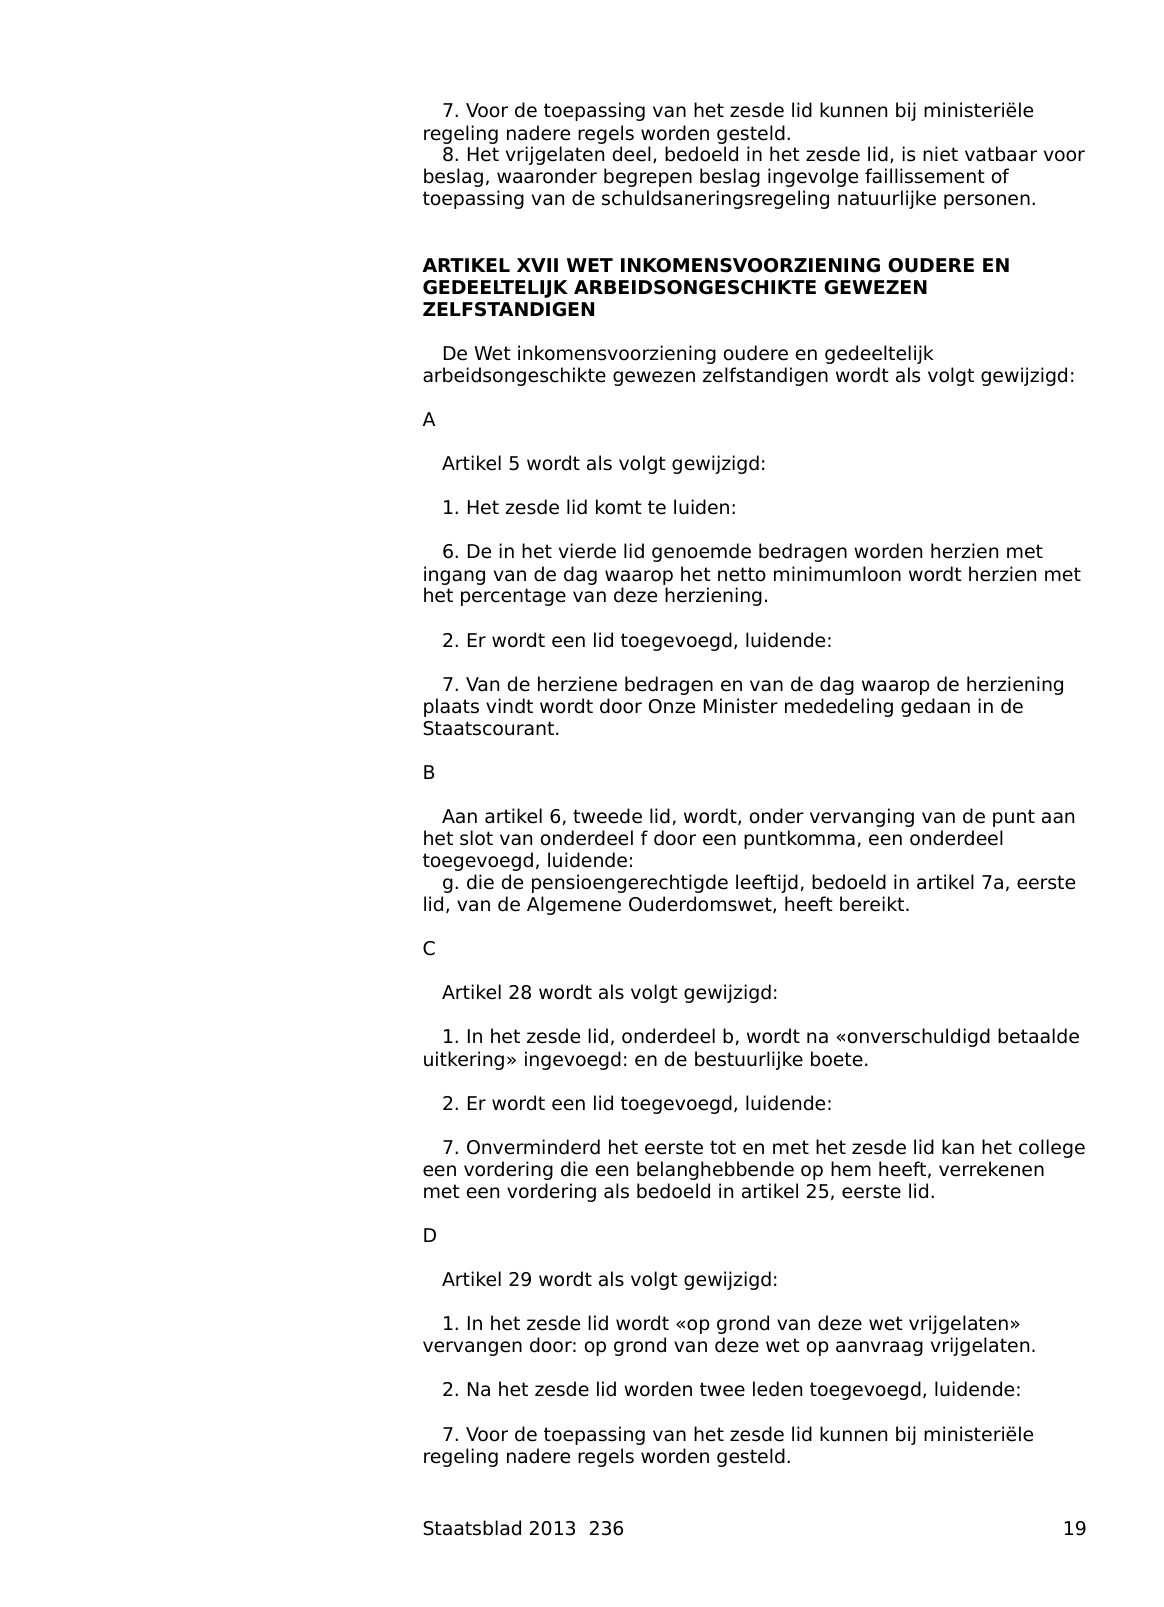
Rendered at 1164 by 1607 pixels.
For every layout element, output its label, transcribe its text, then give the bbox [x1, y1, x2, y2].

text 1. In het zesde lid wordt «op grond van deze wet vrijgelaten» vervangen door: op grond van deze wet op aanvraag vrijgelaten. [422, 1313, 1087, 1357]
text 7. Voor de toepassing van het zesde lid kunnen bij ministeriële regeling nadere regels worden gesteld. [422, 1423, 1087, 1467]
text Aan artikel 6, tweede lid, wordt, onder vervanging van de punt aan het slot van onderdeel f door een puntkomma, een onderdeel toegevoegd, luidende: [422, 806, 1087, 872]
text B [422, 762, 1087, 784]
text 1. Het zesde lid komt te luiden: [422, 497, 1087, 519]
text 1. In het zesde lid, onderdeel b, wordt na «onverschuldigd betaalde uitkering» ingevoegd: en de bestuurlijke boete. [422, 1026, 1087, 1070]
text 2. Er wordt een lid toegevoegd, luidende: [422, 1093, 1087, 1114]
text D [422, 1225, 1087, 1247]
text 7. Van de herziene bedragen en van de dag waarop de herziening plaats vindt wordt door Onze Minister mededeling gedaan in de Staatscourant. [422, 674, 1087, 740]
text A [422, 409, 1087, 431]
text Artikel 28 wordt als volgt gewijzigd: [422, 982, 1087, 1004]
text 2. Na het zesde lid worden twee leden toegevoegd, luidende: [422, 1379, 1087, 1401]
text 7. Voor de toepassing van het zesde lid kunnen bij ministeriële regeling nadere regels worden gesteld. [422, 100, 1087, 144]
text Artikel 5 wordt als volgt gewijzigd: [422, 453, 1087, 475]
text g. die de pensioengerechtigde leeftijd, bedoeld in artikel 7a, eerste lid, van de Algemene Ouderdomswet, heeft bereikt. [422, 872, 1087, 916]
text 6. De in het vierde lid genoemde bedragen worden herzien met ingang van de dag waarop het netto minimumloon wordt herzien met het percentage van deze herziening. [422, 541, 1087, 607]
text De Wet inkomensvoorziening oudere en gedeeltelijk arbeidsongeschikte gewezen zelfstandigen wordt als volgt gewijzigd: [422, 343, 1087, 387]
text 8. Het vrijgelaten deel, bedoeld in het zesde lid, is niet vatbaar voor beslag, waaronder begrepen beslag ingevolge faillissement of toepassing van de schuldsaneringsregeling natuurlijke personen. [422, 144, 1087, 210]
text 2. Er wordt een lid toegevoegd, luidende: [422, 629, 1087, 652]
text 7. Onverminderd het eerste tot en met het zesde lid kan het college een vordering die een belanghebbende op hem heeft, verrekenen met een vordering als bedoeld in artikel 25, eerste lid. [422, 1137, 1087, 1203]
text C [422, 938, 1087, 960]
text Artikel 29 wordt als volgt gewijzigd: [422, 1269, 1087, 1291]
subtitle ARTIKEL XVII WET INKOMENSVOORZIENING OUDERE EN GEDEELTELIJK ARBEIDSONGESCHIKTE GEWEZEN ZELFSTANDIGEN [422, 255, 1087, 321]
